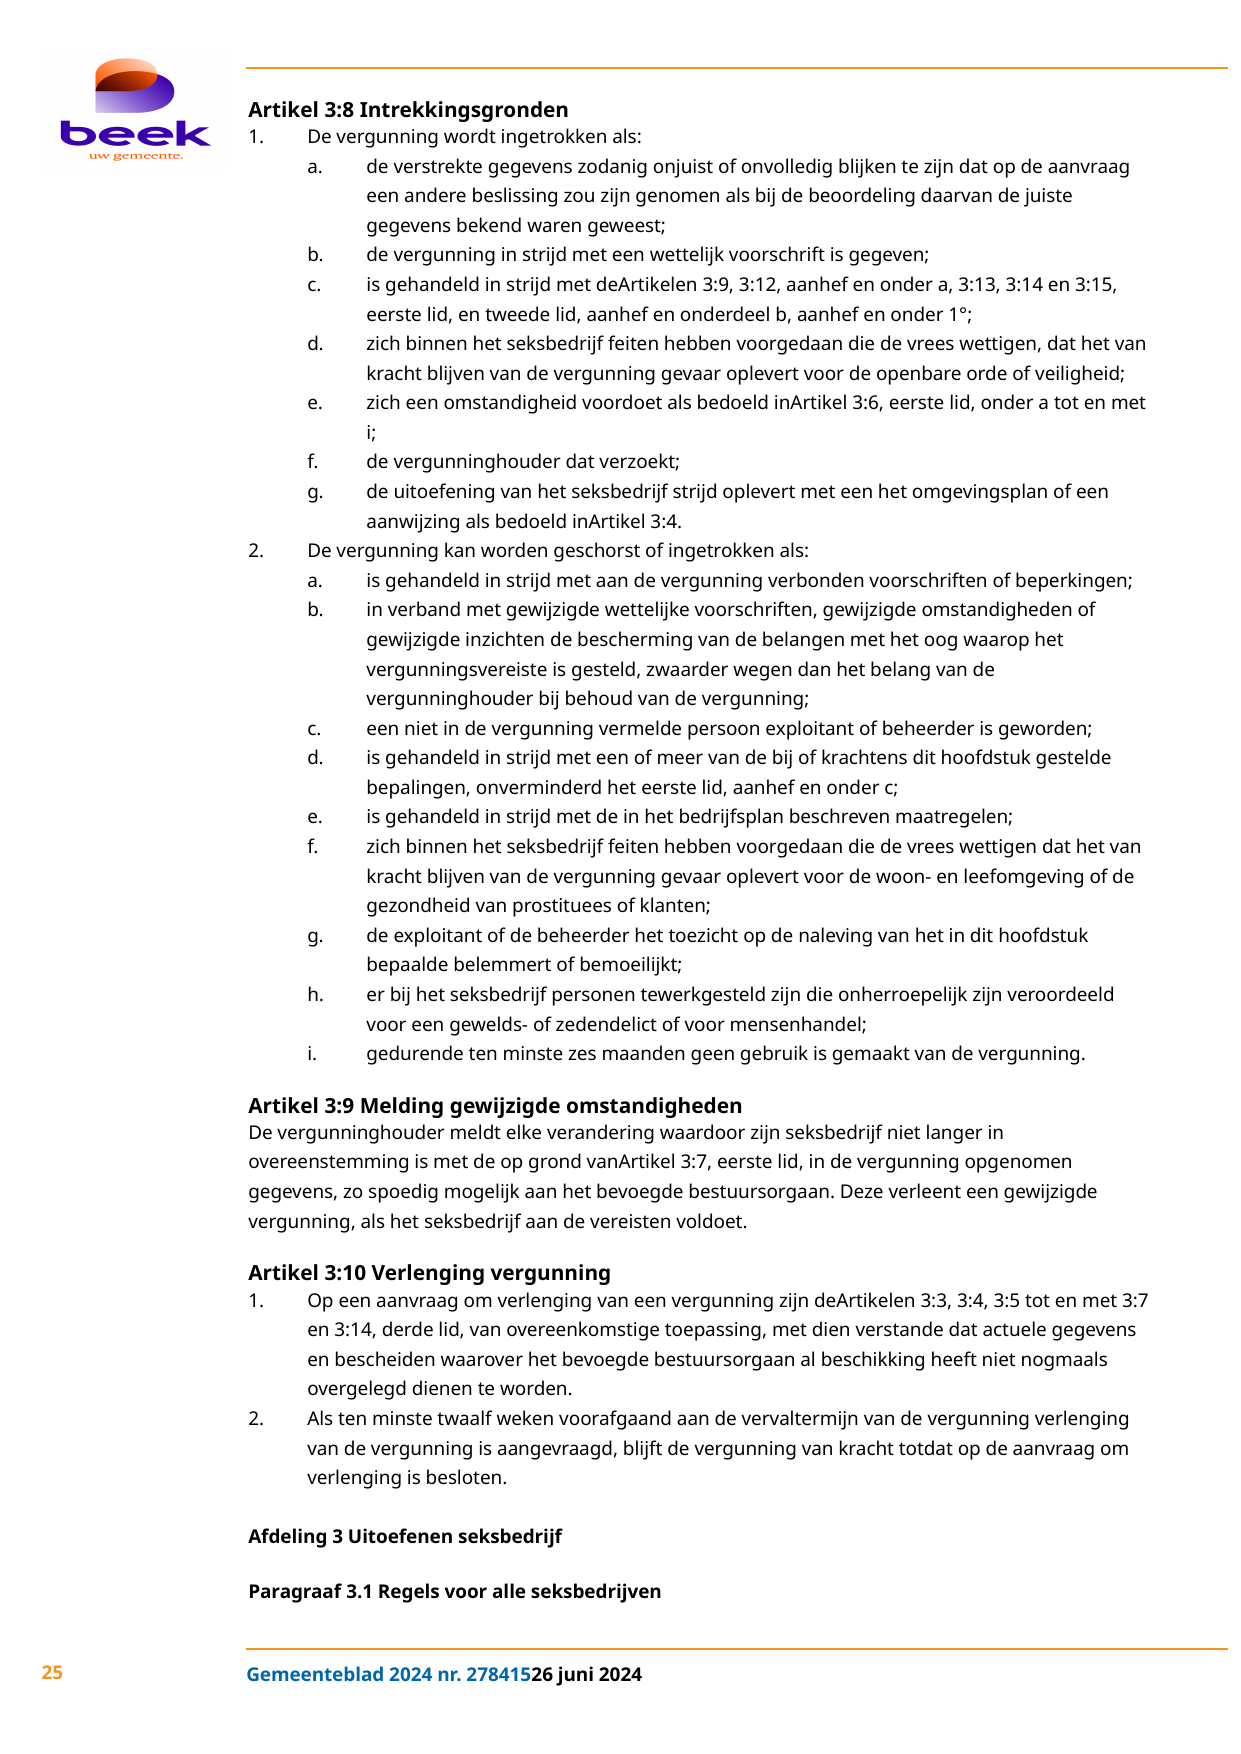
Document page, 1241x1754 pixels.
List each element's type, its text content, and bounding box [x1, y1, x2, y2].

text Afdeling 3 Uitoefenen seksbedrijf [248, 1523, 1152, 1549]
list Op een aanvraag om verlenging van een vergunning zijn deArtikelen 3:3, 3:4, 3:5 tot en met 3:7 en 3:14, derde lid, van overeenkomstige toepassing, met dien verstande dat actuele gegevens en bescheiden waarover het bevoegde bestuursorgaan al beschikking heeft niet nogmaals overgelegd dienen te worden. [248, 1287, 1152, 1401]
list zich binnen het seksbedrijf feiten hebben voorgedaan die de vrees wettigen, dat het van kracht blijven van de vergunning gevaar oplevert voor de openbare orde of veiligheid; [307, 330, 1152, 386]
text Artikel 3:9 Melding gewijzigde omstandigheden [248, 1091, 1152, 1119]
text Artikel 3:8 Intrekkingsgronden [248, 95, 1152, 123]
list Als ten minste twaalf weken voorafgaand aan de vervaltermijn van de vergunning verlenging van de vergunning is aangevraagd, blijft de vergunning van kracht totdat op de aanvraag om verlenging is besloten. [248, 1405, 1152, 1490]
list zich binnen het seksbedrijf feiten hebben voorgedaan die de vrees wettigen dat het van kracht blijven van de vergunning gevaar oplevert voor de woon- en leefomgeving of de gezondheid van prostituees of klanten; [307, 833, 1152, 918]
text Artikel 3:10 Verlenging vergunning [248, 1258, 1152, 1287]
list De vergunning kan worden geschorst of ingetrokken als: [248, 537, 1152, 563]
text De vergunninghouder meldt elke verandering waardoor zijn seksbedrijf niet langer in overeenstemming is met de op grond vanArtikel 3:7, eerste lid, in de vergunning opgenomen gegevens, zo spoedig mogelijk aan het bevoegde bestuursorgaan. Deze verleent een gewijzigde vergunning, als het seksbedrijf aan de vereisten voldoet. [248, 1119, 1152, 1234]
list De vergunning wordt ingetrokken als: [248, 123, 1152, 149]
list de exploitant of de beheerder het toezicht op de naleving van het in dit hoofdstuk bepaalde belemmert of bemoeilijkt; [307, 922, 1152, 977]
list zich een omstandigheid voordoet als bedoeld inArtikel 3:6, eerste lid, onder a tot en met i; [307, 389, 1152, 445]
list er bij het seksbedrijf personen tewerkgesteld zijn die onherroepelijk zijn veroordeeld voor een gewelds- of zedendelict of voor mensenhandel; [307, 981, 1152, 1036]
list is gehandeld in strijd met de in het bedrijfsplan beschreven maatregelen; [307, 804, 1152, 829]
list is gehandeld in strijd met deArtikelen 3:9, 3:12, aanhef en onder a, 3:13, 3:14 en 3:15, eerste lid, en tweede lid, aanhef en onderdeel b, aanhef en onder 1°; [307, 271, 1152, 326]
list in verband met gewijzigde wettelijke voorschriften, gewijzigde omstandigheden of gewijzigde inzichten de bescherming van de belangen met het oog waarop het vergunningsvereiste is gesteld, zwaarder wegen dan het belang van de vergunninghouder bij behoud van de vergunning; [307, 597, 1152, 711]
picture [41, 47, 231, 172]
list de vergunning in strijd met een wettelijk voorschrift is gegeven; [307, 242, 1152, 267]
text Paragraaf 3.1 Regels voor alle seksbedrijven [248, 1579, 1152, 1604]
list is gehandeld in strijd met aan de vergunning verbonden voorschriften of beperkingen; [307, 567, 1152, 593]
list de vergunninghouder dat verzoekt; [307, 449, 1152, 474]
list de uitoefening van het seksbedrijf strijd oplevert met een het omgevingsplan of een aanwijzing als bedoeld inArtikel 3:4. [307, 478, 1152, 533]
list is gehandeld in strijd met een of meer van de bij of krachtens dit hoofdstuk gestelde bepalingen, onverminderd het eerste lid, aanhef en onder c; [307, 744, 1152, 800]
list de verstrekte gegevens zodanig onjuist of onvolledig blijken te zijn dat op de aanvraag een andere beslissing zou zijn genomen als bij de beoordeling daarvan de juiste gegevens bekend waren geweest; [307, 153, 1152, 238]
list een niet in de vergunning vermelde persoon exploitant of beheerder is geworden; [307, 715, 1152, 741]
list gedurende ten minste zes maanden geen gebruik is gemaakt van de vergunning. [307, 1040, 1152, 1066]
